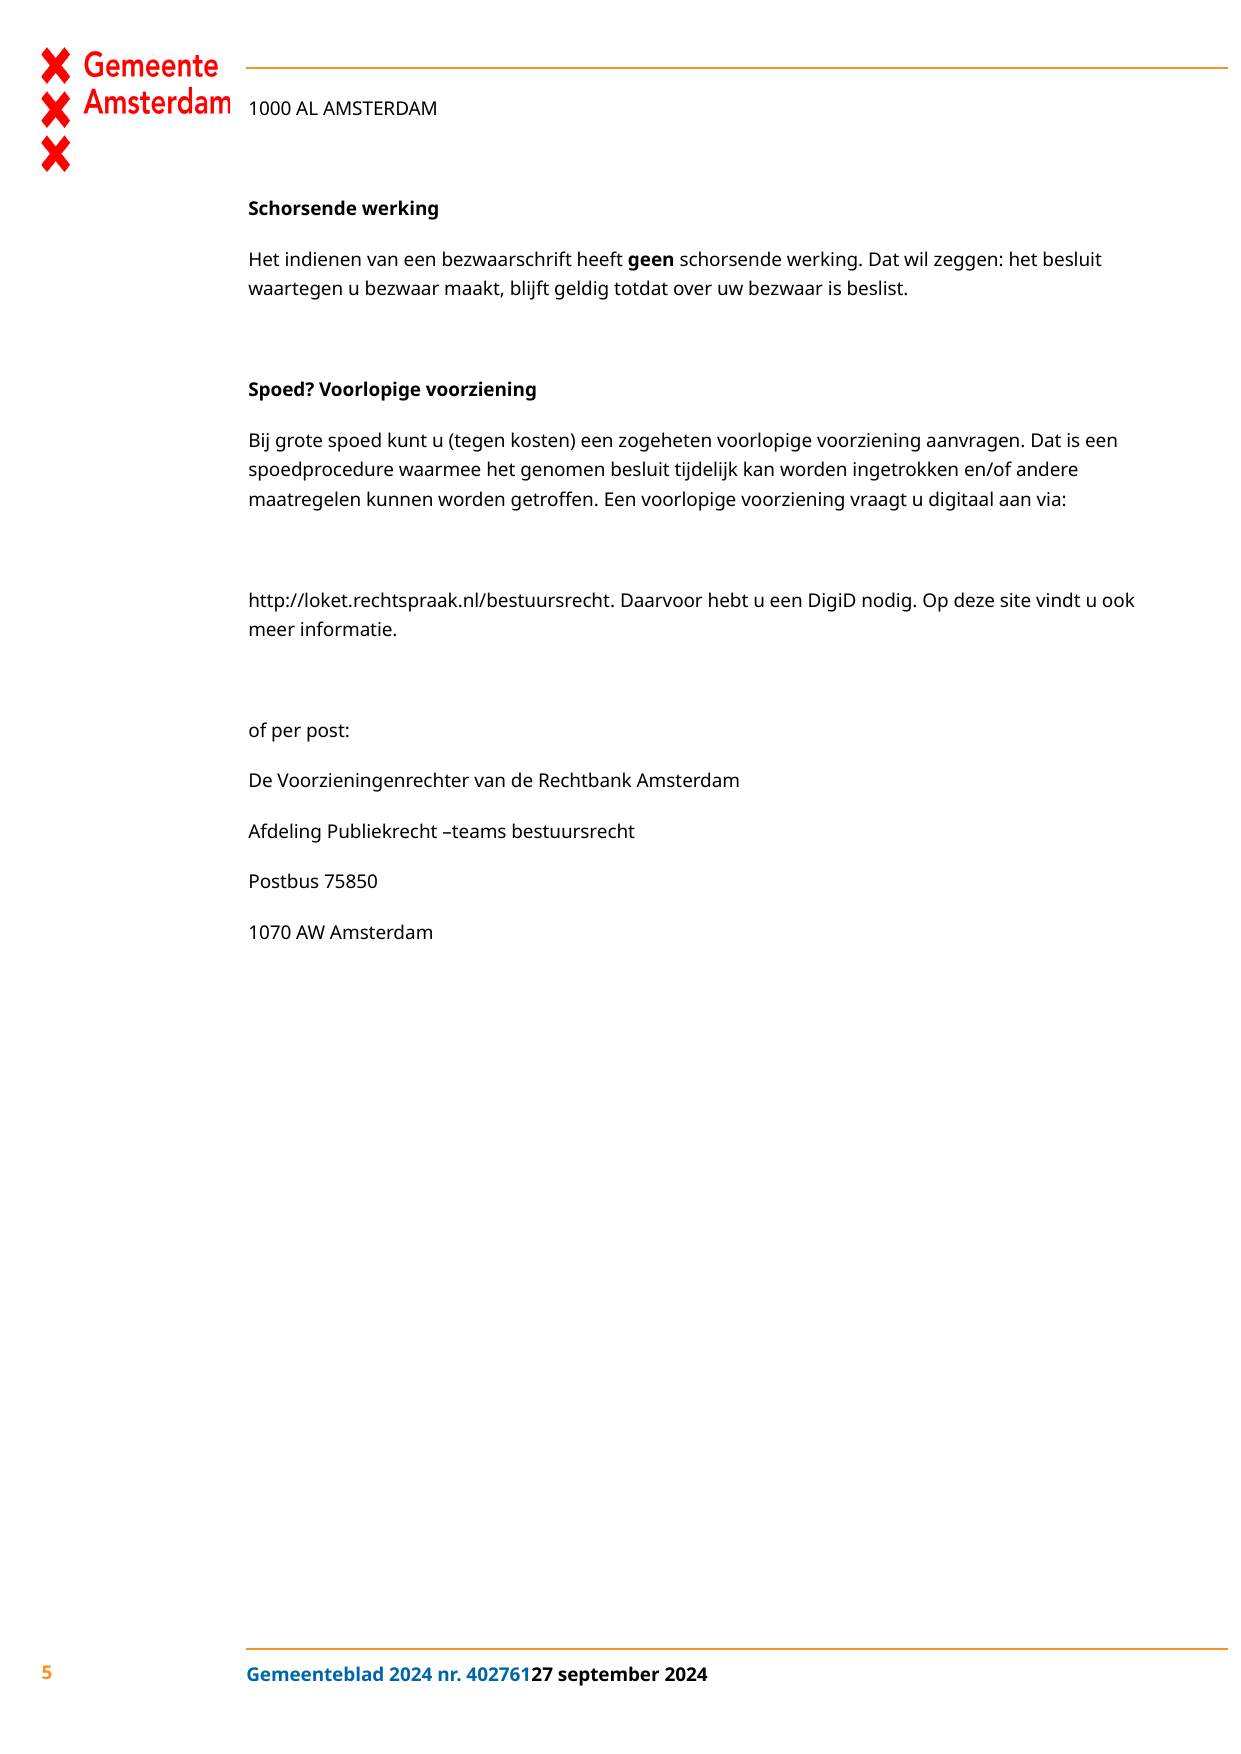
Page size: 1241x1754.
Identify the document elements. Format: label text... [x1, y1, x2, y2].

text Bij grote spoed kunt u (tegen kosten) een zogeheten voorlopige voorziening aanvragen. Dat is een spoedprocedure waarmee het genomen besluit tijdelijk kan worden ingetrokken en/of andere maatregelen kunnen worden getroffen. Een voorlopige voorziening vraagt u digitaal aan via: [248, 427, 1152, 512]
text 1070 AW Amsterdam [248, 919, 1152, 945]
text Spoed? Voorlopige voorziening [248, 376, 1152, 402]
text De Voorzieningenrechter van de Rechtbank Amsterdam [248, 768, 1152, 793]
text 1000 AL AMSTERDAM [248, 95, 1152, 121]
text Afdeling Publiekrecht –teams bestuursrecht [248, 818, 1152, 844]
text http://loket.rechtspraak.nl/bestuursrecht. Daarvoor hebt u een DigiD nodig. Op deze site vindt u ook meer informatie. [248, 587, 1152, 642]
text of per post: [248, 717, 1152, 743]
text Postbus 75850 [248, 868, 1152, 894]
text Schorsende werking [248, 196, 1152, 221]
text Het indienen van een bezwaarschrift heeft geen schorsende werking. Dat wil zeggen: het besluit waartegen u bezwaar maakt, blijft geldig totdat over uw bezwaar is beslist. [248, 246, 1152, 301]
picture [41, 47, 231, 172]
